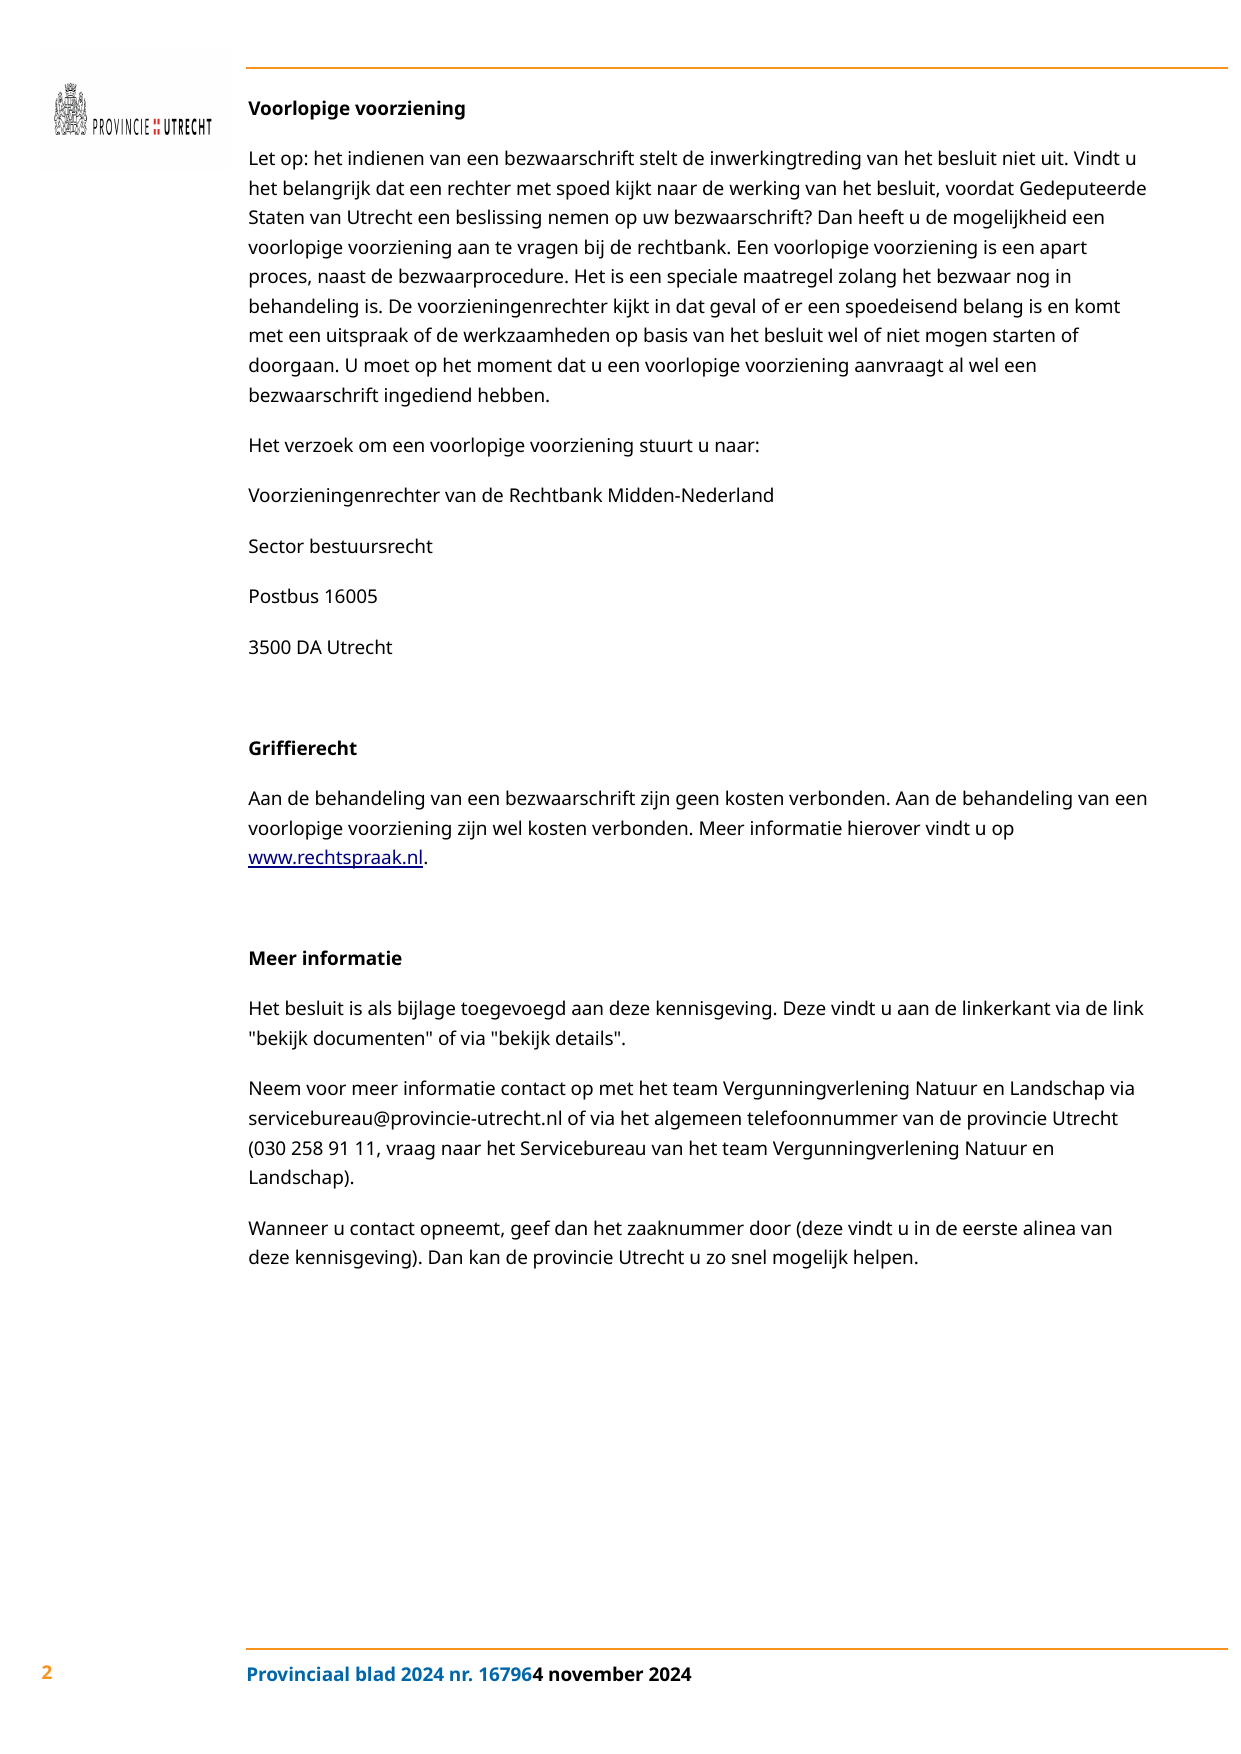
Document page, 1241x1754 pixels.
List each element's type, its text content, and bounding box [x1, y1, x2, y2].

text Het verzoek om een voorlopige voorziening stuurt u naar: [248, 432, 1152, 458]
text Postbus 16005 [248, 583, 1152, 609]
picture [41, 47, 231, 172]
text Meer informatie [248, 945, 1152, 971]
text Sector bestuursrecht [248, 533, 1152, 559]
text Griffierecht [248, 735, 1152, 761]
text Aan de behandeling van een bezwaarschrift zijn geen kosten verbonden. Aan de behandeling van een voorlopige voorziening zijn wel kosten verbonden. Meer informatie hierover vindt u op www.rechtspraak.nl. [248, 785, 1152, 870]
text Neem voor meer informatie contact op met het team Vergunningverlening Natuur en Landschap via servicebureau@provincie-utrecht.nl of via het algemeen telefoonnummer van de provincie Utrecht (030 258 91 11, vraag naar het Servicebureau van het team Vergunningverlening Natuur en Landschap). [248, 1076, 1152, 1190]
text Voorlopige voorziening [248, 95, 1152, 121]
text Wanneer u contact opneemt, geef dan het zaaknummer door (deze vindt u in de eerste alinea van deze kennisgeving). Dan kan de provincie Utrecht u zo snel mogelijk helpen. [248, 1215, 1152, 1270]
text Let op: het indienen van een bezwaarschrift stelt de inwerkingtreding van het besluit niet uit. Vindt u het belangrijk dat een rechter met spoed kijkt naar de werking van het besluit, voordat Gedeputeerde Staten van Utrecht een beslissing nemen op uw bezwaarschrift? Dan heeft u de mogelijkheid een voorlopige voorziening aan te vragen bij de rechtbank. Een voorlopige voorziening is een apart proces, naast de bezwaarprocedure. Het is een speciale maatregel zolang het bezwaar nog in behandeling is. De voorzieningenrechter kijkt in dat geval of er een spoedeisend belang is en komt met een uitspraak of de werkzaamheden op basis van het besluit wel of niet mogen starten of doorgaan. U moet op het moment dat u een voorlopige voorziening aanvraagt al wel een bezwaarschrift ingediend hebben. [248, 145, 1152, 408]
text Het besluit is als bijlage toegevoegd aan deze kennisgeving. Deze vindt u aan de linkerkant via de link "bekijk documenten" of via "bekijk details". [248, 996, 1152, 1051]
text Voorzieningenrechter van de Rechtbank Midden-Nederland [248, 483, 1152, 508]
text 3500 DA Utrecht [248, 634, 1152, 660]
